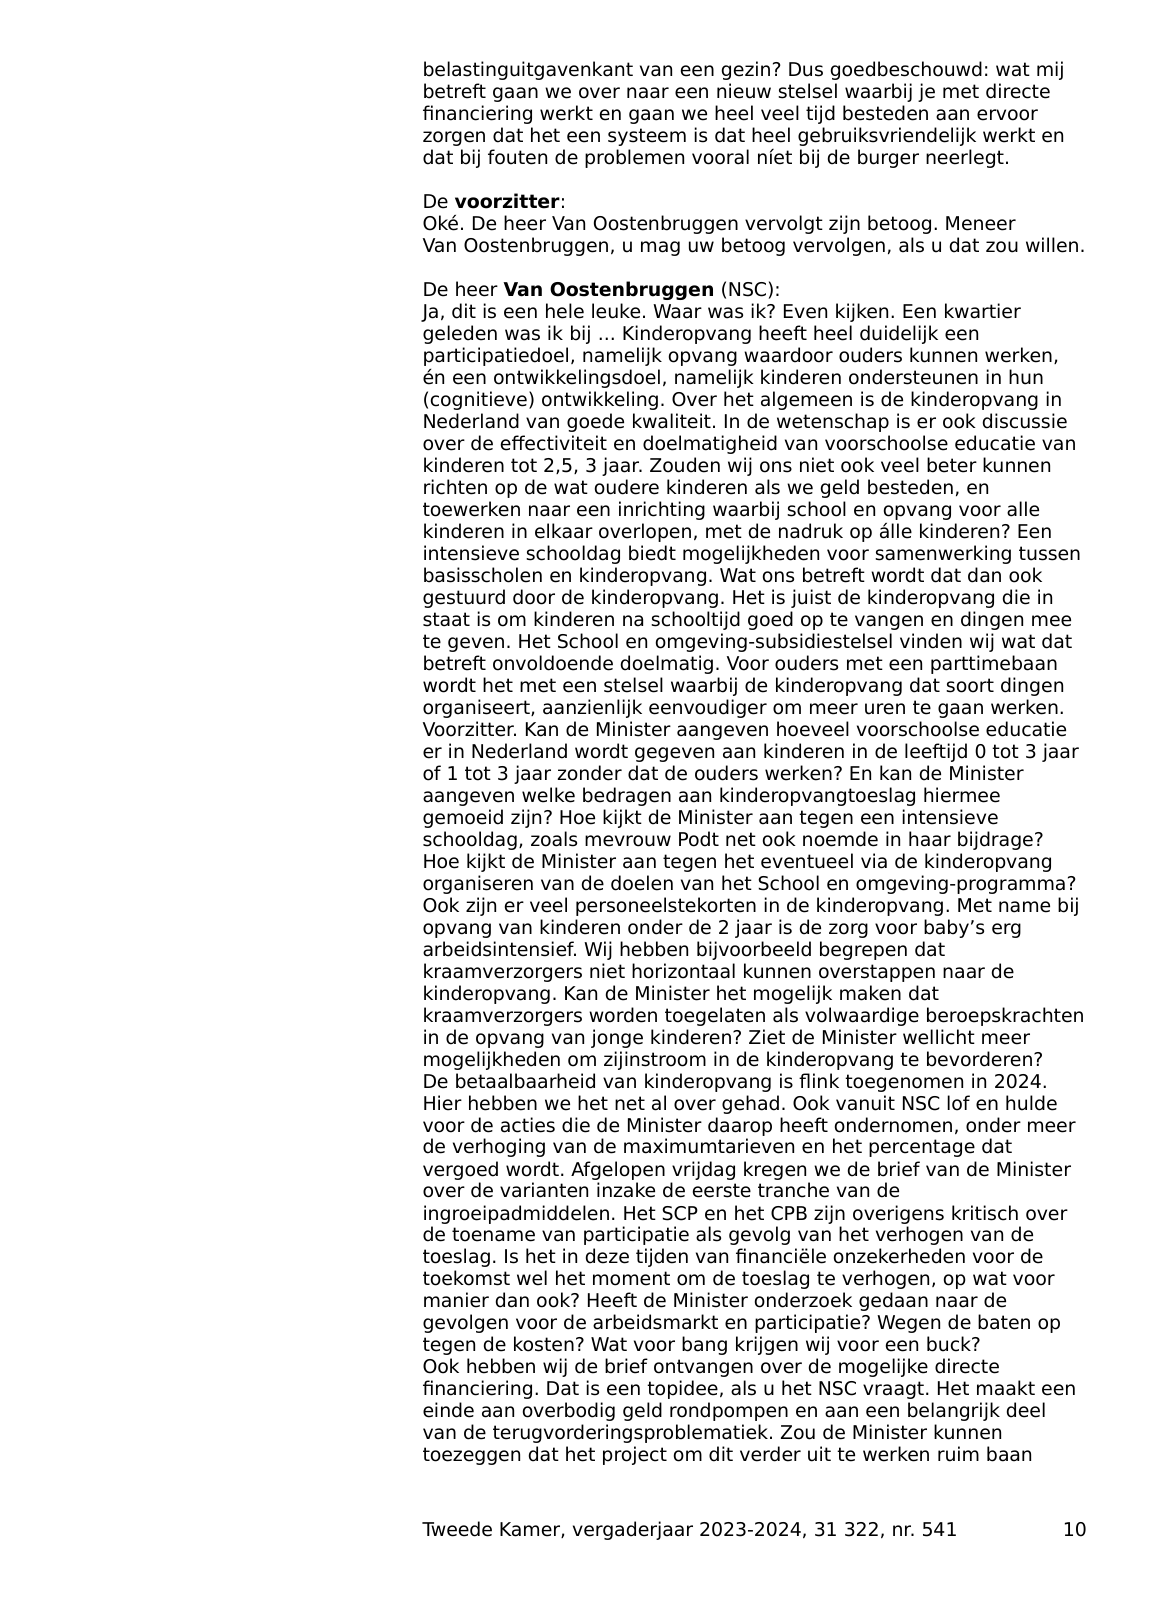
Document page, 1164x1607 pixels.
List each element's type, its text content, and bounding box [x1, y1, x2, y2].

text Ook hebben wij de brief ontvangen over de mogelijke directe financiering. Dat is een topidee, als u het NSC vraagt. Het maakt een einde aan overbodig geld rondpompen en aan een belangrijk deel van de terugvorderingsproblematiek. Zou de Minister kunnen toezeggen dat het project om dit verder uit te werken ruim baan [422, 1356, 1087, 1466]
text De betaalbaarheid van kinderopvang is flink toegenomen in 2024. Hier hebben we het net al over gehad. Ook vanuit NSC lof en hulde voor de acties die de Minister daarop heeft ondernomen, onder meer de verhoging van de maximumtarieven en het percentage dat vergoed wordt. Afgelopen vrijdag kregen we de brief van de Minister over de varianten inzake de eerste tranche van de ingroeipadmiddelen. Het SCP en het CPB zijn overigens kritisch over de toename van participatie als gevolg van het verhogen van de toeslag. Is het in deze tijden van financiële onzekerheden voor de toekomst wel het moment om de toeslag te verhogen, op wat voor manier dan ook? Heeft de Minister onderzoek gedaan naar de gevolgen voor de arbeidsmarkt en participatie? Wegen de baten op tegen de kosten? Wat voor bang krijgen wij voor een buck? [422, 1071, 1087, 1356]
text Ja, dit is een hele leuke. Waar was ik? Even kijken. Een kwartier geleden was ik bij ... Kinderopvang heeft heel duidelijk een participatiedoel, namelijk opvang waardoor ouders kunnen werken, én een ontwikkelingsdoel, namelijk kinderen ondersteunen in hun (cognitieve) ontwikkeling. Over het algemeen is de kinderopvang in Nederland van goede kwaliteit. In de wetenschap is er ook discussie over de effectiviteit en doelmatigheid van voorschoolse educatie van kinderen tot 2,5, 3 jaar. Zouden wij ons niet ook veel beter kunnen richten op de wat oudere kinderen als we geld besteden, en toewerken naar een inrichting waarbij school en opvang voor alle kinderen in elkaar overlopen, met de nadruk op álle kinderen? Een intensieve schooldag biedt mogelijkheden voor samenwerking tussen basisscholen en kinderopvang. Wat ons betreft wordt dat dan ook gestuurd door de kinderopvang. Het is juist de kinderopvang die in staat is om kinderen na schooltijd goed op te vangen en dingen mee te geven. Het School en omgeving-subsidiestelsel vinden wij wat dat betreft onvoldoende doelmatig. Voor ouders met een parttimebaan wordt het met een stelsel waarbij de kinderopvang dat soort dingen organiseert, aanzienlijk eenvoudiger om meer uren te gaan werken. [422, 301, 1087, 719]
text Ook zijn er veel personeelstekorten in de kinderopvang. Met name bij opvang van kinderen onder de 2 jaar is de zorg voor baby’s erg arbeidsintensief. Wij hebben bijvoorbeeld begrepen dat kraamverzorgers niet horizontaal kunnen overstappen naar de kinderopvang. Kan de Minister het mogelijk maken dat kraamverzorgers worden toegelaten als volwaardige beroepskrachten in de opvang van jonge kinderen? Ziet de Minister wellicht meer mogelijkheden om zijinstroom in de kinderopvang te bevorderen? [422, 895, 1087, 1071]
text De heer Van Oostenbruggen (NSC): [422, 279, 1087, 301]
text belastinguitgavenkant van een gezin? Dus goedbeschouwd: wat mij betreft gaan we over naar een nieuw stelsel waarbij je met directe financiering werkt en gaan we heel veel tijd besteden aan ervoor zorgen dat het een systeem is dat heel gebruiksvriendelijk werkt en dat bij fouten de problemen vooral níet bij de burger neerlegt. [422, 59, 1087, 169]
text De voorzitter: [422, 191, 1087, 213]
text Oké. De heer Van Oostenbruggen vervolgt zijn betoog. Meneer Van Oostenbruggen, u mag uw betoog vervolgen, als u dat zou willen. [422, 213, 1087, 257]
text Voorzitter. Kan de Minister aangeven hoeveel voorschoolse educatie er in Nederland wordt gegeven aan kinderen in de leeftijd 0 tot 3 jaar of 1 tot 3 jaar zonder dat de ouders werken? En kan de Minister aangeven welke bedragen aan kinderopvangtoeslag hiermee gemoeid zijn? Hoe kijkt de Minister aan tegen een intensieve schooldag, zoals mevrouw Podt net ook noemde in haar bijdrage? Hoe kijkt de Minister aan tegen het eventueel via de kinderopvang organiseren van de doelen van het School en omgeving-programma? [422, 719, 1087, 895]
